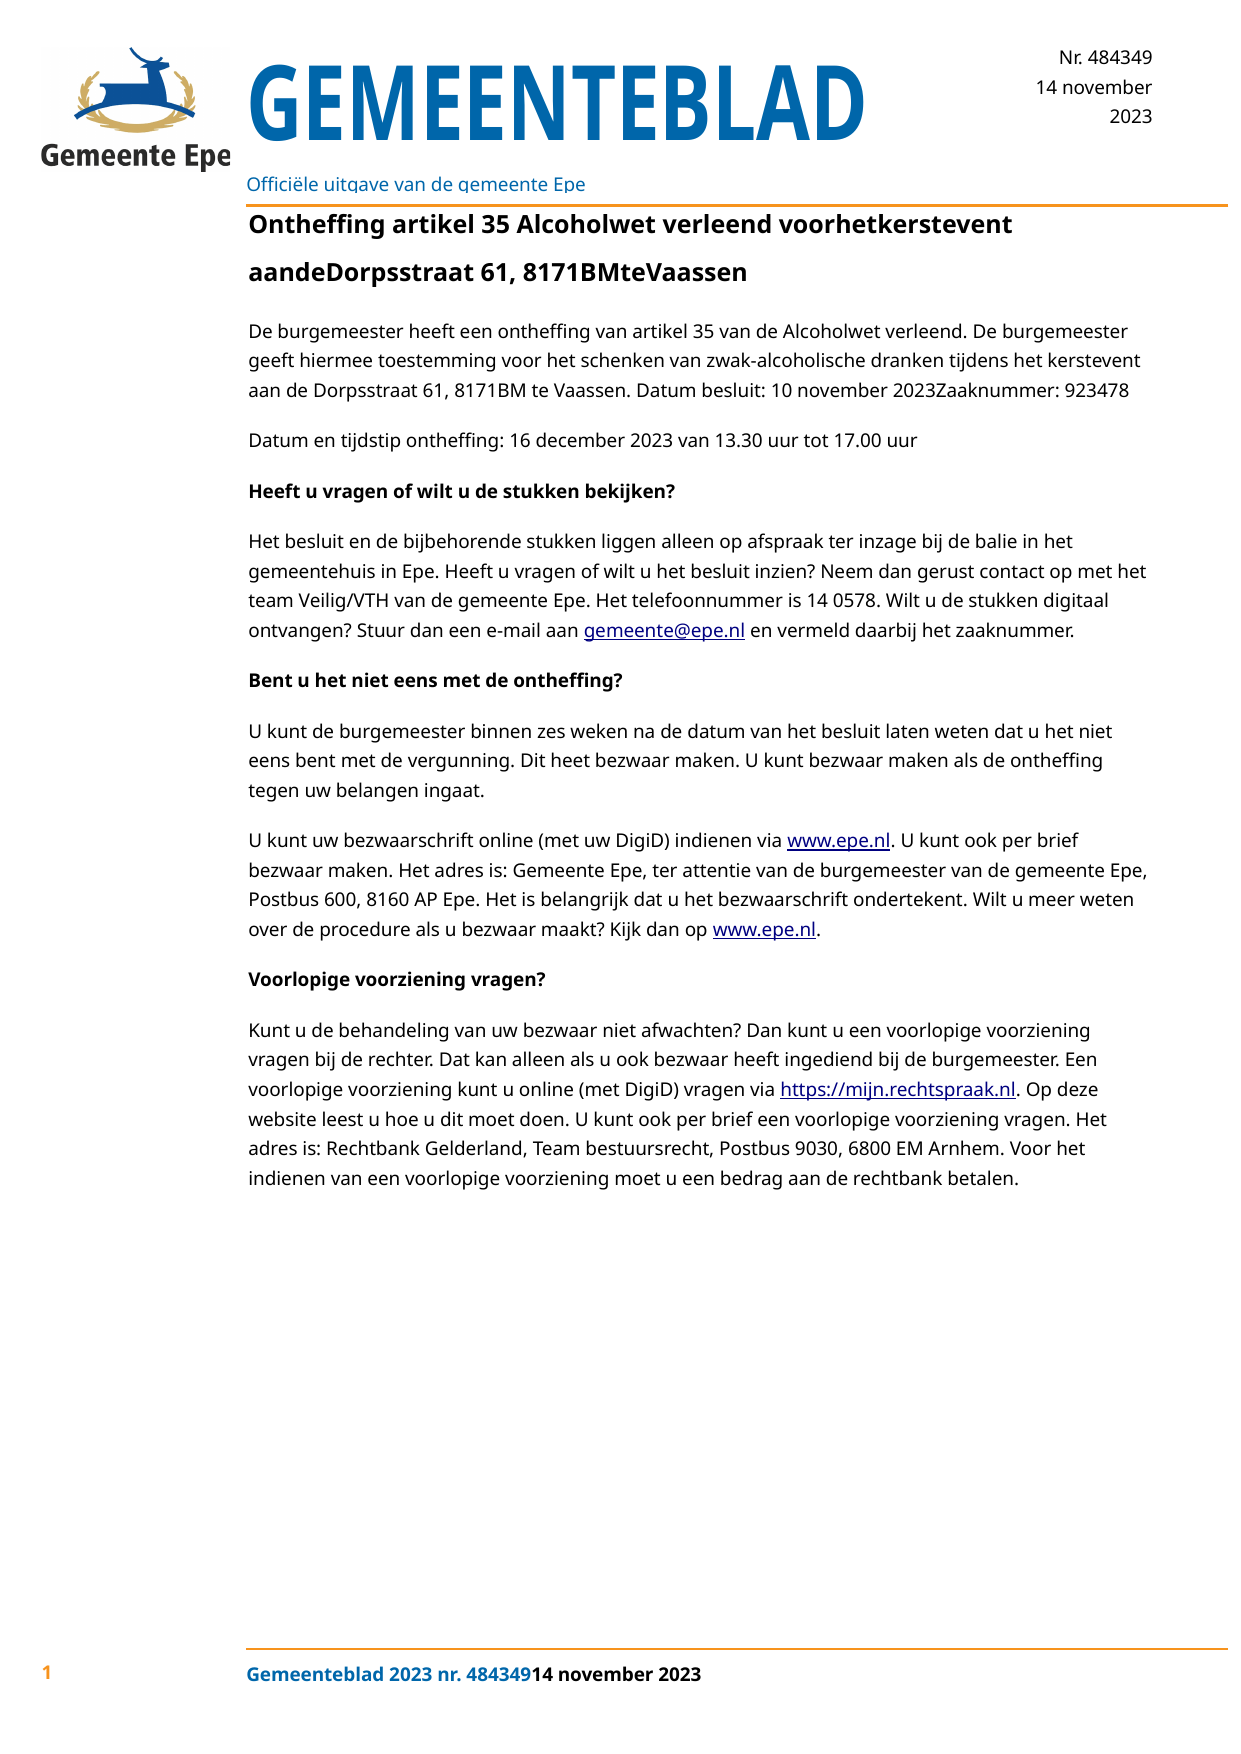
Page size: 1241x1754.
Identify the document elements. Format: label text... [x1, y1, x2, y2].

text U kunt uw bezwaarschrift online (met uw DigiD) indienen via www.epe.nl. U kunt ook per brief bezwaar maken. Het adres is: Gemeente Epe, ter attentie van de burgemeester van de gemeente Epe, Postbus 600, 8160 AP Epe. Het is belangrijk dat u het bezwaarschrift ondertekent. Wilt u meer weten over de procedure als u bezwaar maakt? Kijk dan op www.epe.nl. [248, 827, 1152, 942]
text Het besluit en de bijbehorende stukken liggen alleen op afspraak ter inzage bij de balie in het gemeentehuis in Epe. Heeft u vragen of wilt u het besluit inzien? Neem dan gerust contact op met het team Veilig/VTH van de gemeente Epe. Het telefoonnummer is 14 0578. Wilt u de stukken digitaal ontvangen? Stuur dan een e-mail aan gemeente@epe.nl en vermeld daarbij het zaaknummer. [248, 528, 1152, 643]
text De burgemeester heeft een ontheffing van artikel 35 van de Alcoholwet verleend. De burgemeester geeft hiermee toestemming voor het schenken van zwak-alcoholische dranken tijdens het kerstevent aan de Dorpsstraat 61, 8171BM te Vaassen. Datum besluit: 10 november 2023Zaaknummer: 923478 [248, 318, 1152, 403]
text Kunt u de behandeling van uw bezwaar niet afwachten? Dan kunt u een voorlopige voorziening vragen bij de rechter. Dat kan alleen als u ook bezwaar heeft ingediend bij de burgemeester. Een voorlopige voorziening kunt u online (met DigiD) vragen via https://mijn.rechtspraak.nl. Op deze website leest u hoe u dit moet doen. U kunt ook per brief een voorlopige voorziening vragen. Het adres is: Rechtbank Gelderland, Team bestuursrecht, Postbus 9030, 6800 EM Arnhem. Voor het indienen van een voorlopige voorziening moet u een bedrag aan de rechtbank betalen. [248, 1017, 1152, 1191]
text Voorlopige voorziening vragen? [248, 967, 1152, 992]
text Heeft u vragen of wilt u de stukken bekijken? [248, 478, 1152, 504]
text Ontheffing artikel 35 Alcoholwet verleend voorhetkerstevent aandeDorpsstraat 61, 8171BMteVaassen [248, 207, 1152, 288]
picture [41, 47, 231, 172]
text Datum en tijdstip ontheffing: 16 december 2023 van 13.30 uur tot 17.00 uur [248, 427, 1152, 453]
text Bent u het niet eens met de ontheffing? [248, 667, 1152, 693]
text U kunt de burgemeester binnen zes weken na de datum van het besluit laten weten dat u het niet eens bent met de vergunning. Dit heet bezwaar maken. U kunt bezwaar maken als de ontheffing tegen uw belangen ingaat. [248, 718, 1152, 803]
